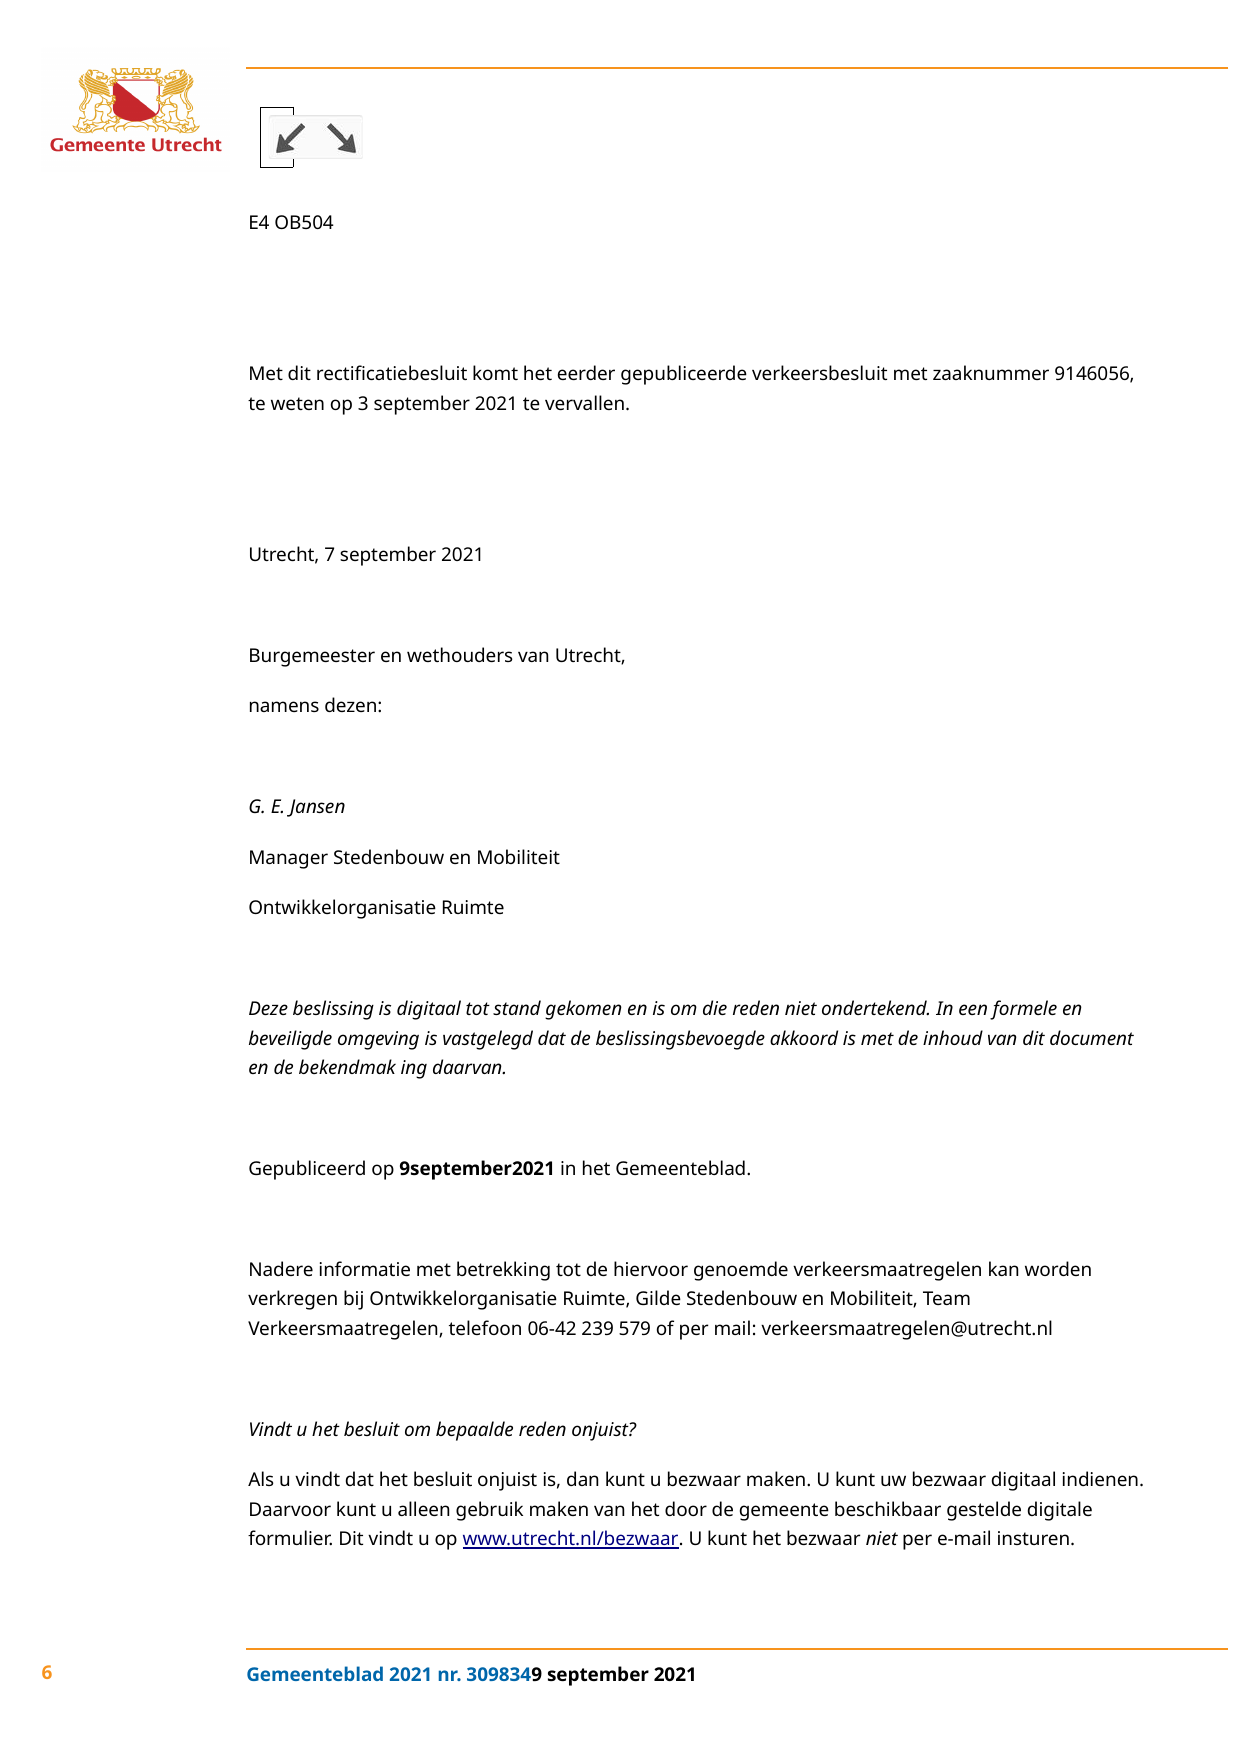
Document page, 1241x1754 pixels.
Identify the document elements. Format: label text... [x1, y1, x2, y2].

text G. E. Jansen [248, 793, 1152, 819]
text Als u vindt dat het besluit onjuist is, dan kunt u bezwaar maken. U kunt uw bezwaar digitaal indienen. Daarvoor kunt u alleen gebruik maken van het door de gemeente beschikbaar gestelde digitale formulier. Dit vindt u op www.utrecht.nl/bezwaar. U kunt het bezwaar niet per e-mail insturen. [248, 1466, 1152, 1551]
text Utrecht, 7 september 2021 [248, 541, 1152, 567]
text E4 OB504 [248, 209, 1152, 235]
picture [41, 47, 231, 172]
text Manager Stedenbouw en Mobiliteit [248, 844, 1152, 869]
text Vindt u het besluit om bepaalde reden onjuist? [248, 1416, 1152, 1442]
picture [268, 115, 363, 159]
text Ontwikkelorganisatie Ruimte [248, 894, 1152, 920]
text namens dezen: [248, 693, 1152, 718]
text Nadere informatie met betrekking tot de hiervoor genoemde verkeersmaatregelen kan worden verkregen bij Ontwikkelorganisatie Ruimte, Gilde Stedenbouw en Mobiliteit, Team Verkeersmaatregelen, telefoon 06-42 239 579 of per mail: verkeersmaatregelen@utrecht.nl [248, 1256, 1152, 1341]
text Burgemeester en wethouders van Utrecht, [248, 642, 1152, 668]
text Gepubliceerd op 9september2021 in het Gemeenteblad. [248, 1155, 1152, 1181]
text Met dit rectificatiebesluit komt het eerder gepubliceerde verkeersbesluit met zaaknummer 9146056, te weten op 3 september 2021 te vervallen. [248, 361, 1152, 416]
text Deze beslissing is digitaal tot stand gekomen en is om die reden niet ondertekend. In een formele en beveiligde omgeving is vastgelegd dat de beslissingsbevoegde akkoord is met de inhoud van dit document en de bekendmak ing daarvan. [248, 995, 1152, 1080]
